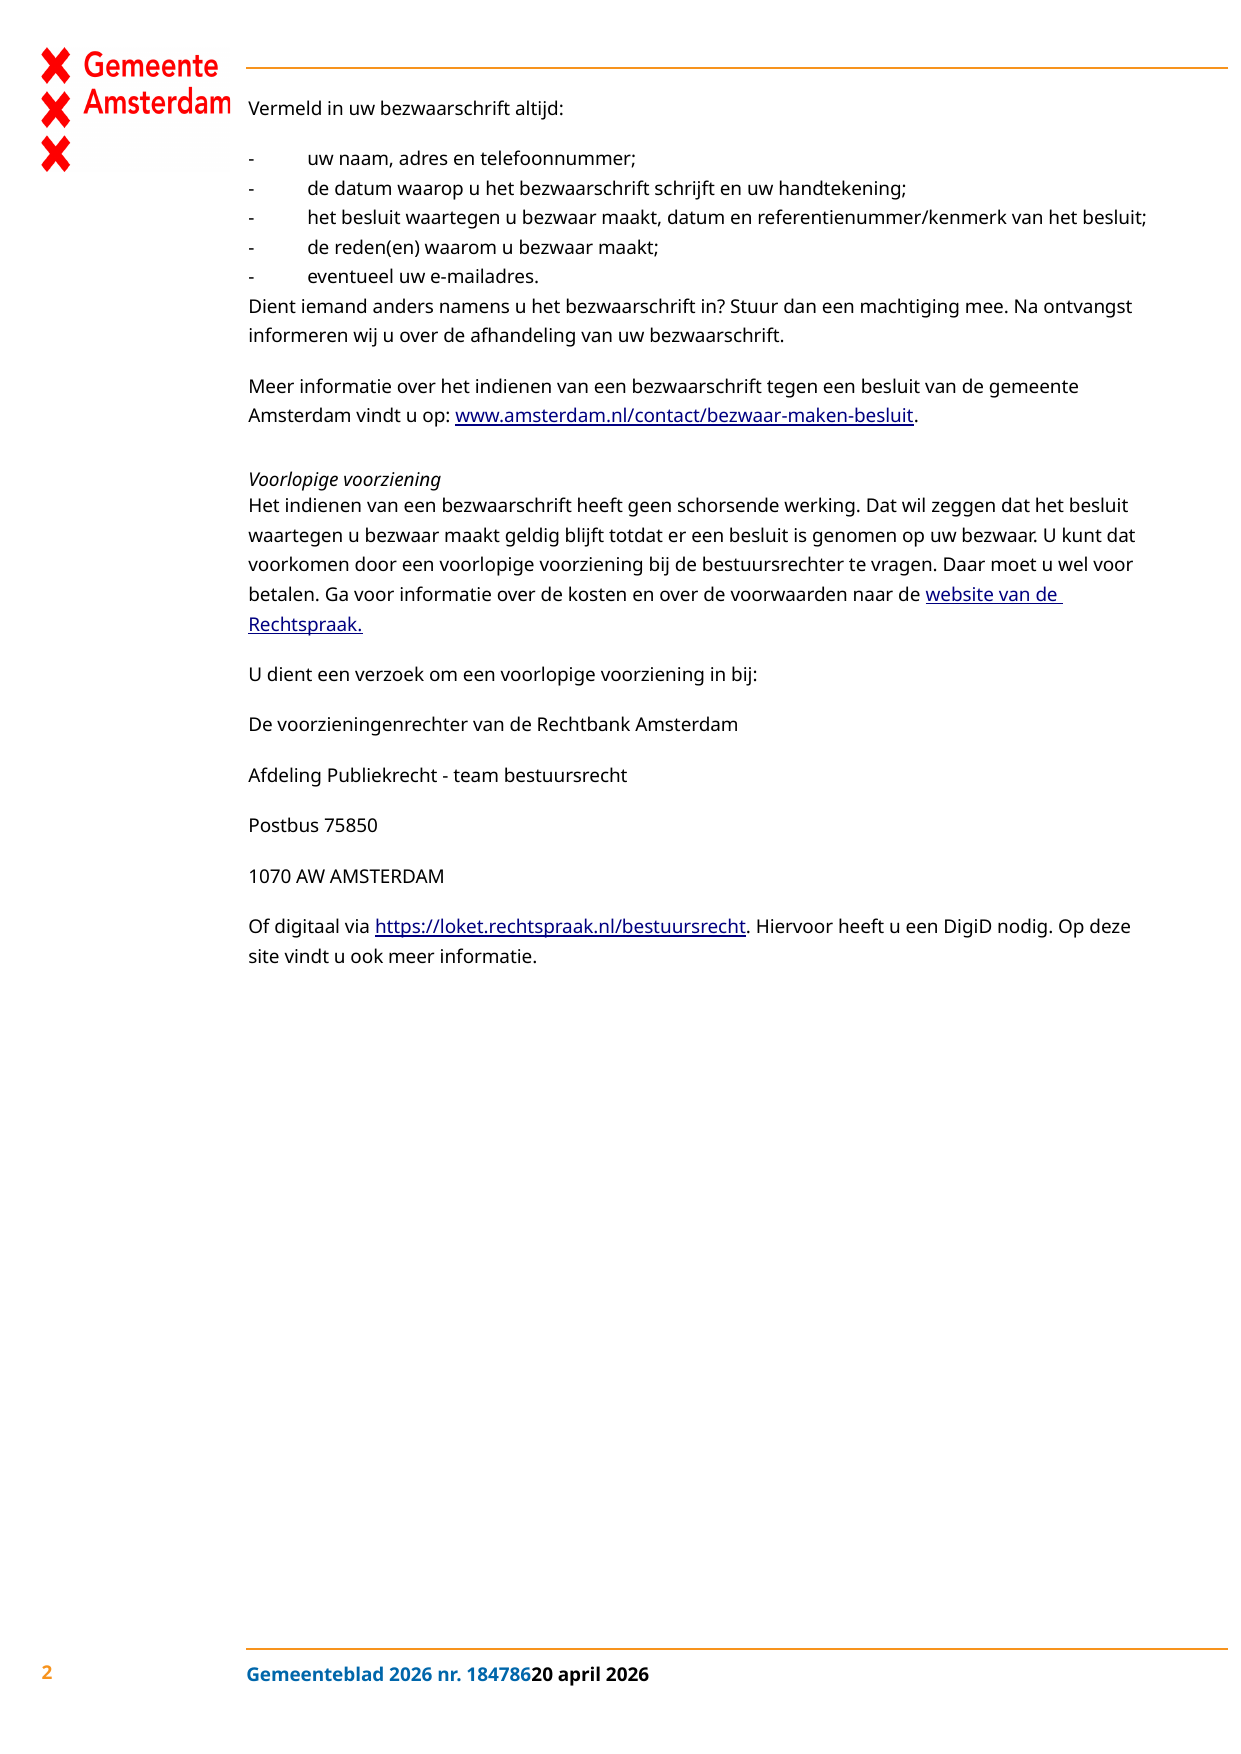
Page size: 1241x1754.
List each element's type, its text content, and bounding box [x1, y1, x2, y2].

text U dient een verzoek om een voorlopige voorziening in bij: [248, 661, 1152, 687]
text Vermeld in uw bezwaarschrift altijd: [248, 95, 1152, 121]
text De voorzieningenrechter van de Rechtbank Amsterdam [248, 712, 1152, 737]
list uw naam, adres en telefoonnummer; [248, 145, 1152, 171]
text Of digitaal via https://loket.rechtspraak.nl/bestuursrecht. Hiervoor heeft u een DigiD nodig. Op deze site vindt u ook meer informatie. [248, 913, 1152, 968]
text Meer informatie over het indienen van een bezwaarschrift tegen een besluit van de gemeente Amsterdam vindt u op: www.amsterdam.nl/contact/bezwaar-maken-besluit. [248, 373, 1152, 428]
text Postbus 75850 [248, 812, 1152, 838]
text Afdeling Publiekrecht - team bestuursrecht [248, 762, 1152, 788]
text Het indienen van een bezwaarschrift heeft geen schorsende werking. Dat wil zeggen dat het besluit waartegen u bezwaar maakt geldig blijft totdat er een besluit is genomen op uw bezwaar. U kunt dat voorkomen door een voorlopige voorziening bij de bestuursrechter te vragen. Daar moet u wel voor betalen. Ga voor informatie over de kosten en over de voorwaarden naar de website van de Rechtspraak. [248, 492, 1152, 636]
list het besluit waartegen u bezwaar maakt, datum en referentienummer/kenmerk van het besluit; [248, 204, 1152, 230]
text 1070 AW AMSTERDAM [248, 863, 1152, 888]
text Dient iemand anders namens u het bezwaarschrift in? Stuur dan een machtiging mee. Na ontvangst informeren wij u over de afhandeling van uw bezwaarschrift. [248, 293, 1152, 348]
text Voorlopige voorziening [248, 467, 1152, 492]
list de reden(en) waarom u bezwaar maakt; [248, 234, 1152, 260]
list de datum waarop u het bezwaarschrift schrijft en uw handtekening; [248, 175, 1152, 201]
list eventueel uw e-mailadres. [248, 263, 1152, 289]
picture [41, 47, 231, 172]
